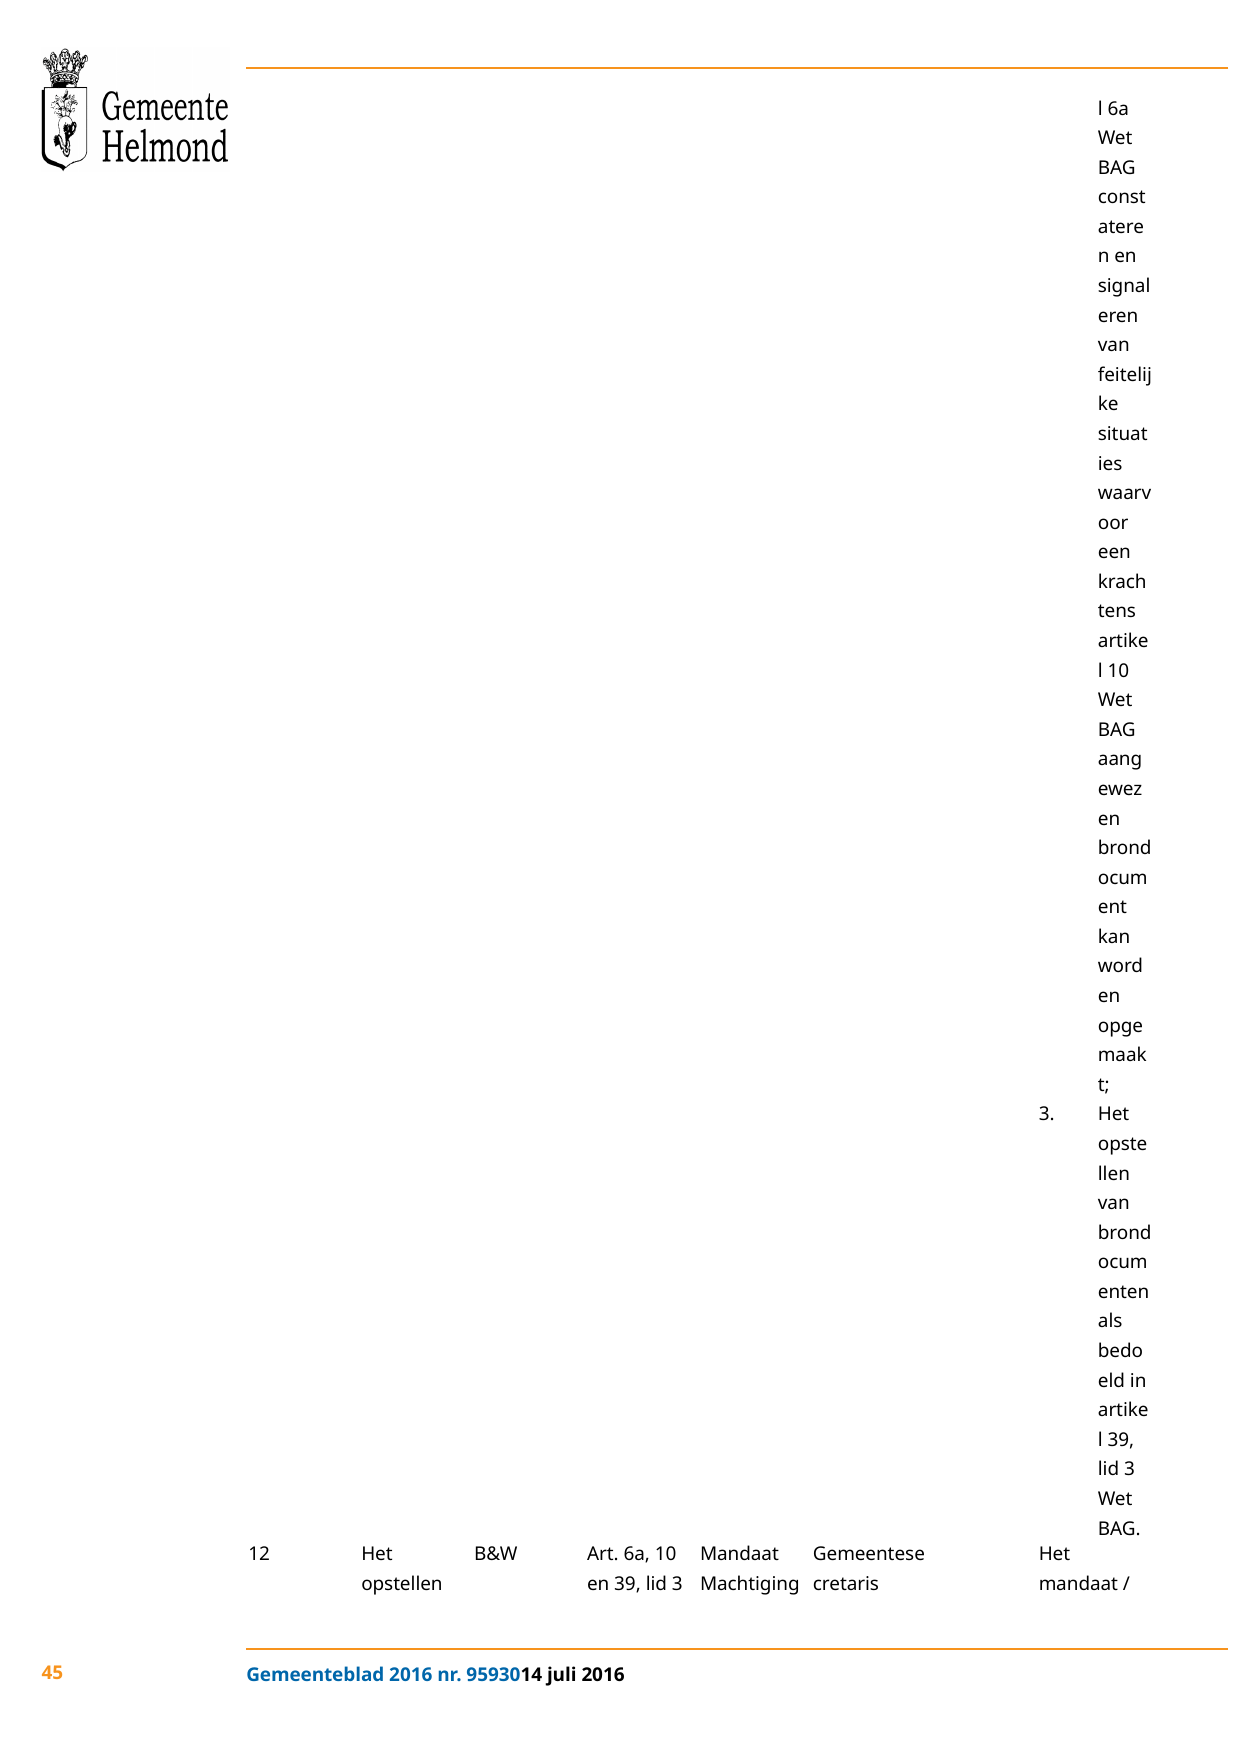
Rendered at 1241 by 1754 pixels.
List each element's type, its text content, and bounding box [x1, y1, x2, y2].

table_cell Gemeentesecretaris [813, 1541, 926, 1596]
table_cell Art. 6a, 10 en 39, lid 3 [587, 1541, 700, 1596]
picture [41, 47, 231, 172]
table_cell Het mandaat / [1039, 1541, 1152, 1596]
table_cell [813, 95, 926, 1541]
table_cell [361, 95, 474, 1541]
table_cell [926, 95, 1038, 1541]
table_cell [587, 95, 700, 1541]
table_cell Het opstellen [361, 1541, 474, 1596]
table_cell Mandaat Machtiging [700, 1541, 813, 1596]
table_cell l 6a Wet BAG constateren en signaleren van feitelijke situaties waarvoor een krachtens artikel 10 Wet BAG aangewezen brondocument kan worden opgemaakt; Het opstellen van brondocumenten als bedoeld in artikel 39, lid 3 Wet BAG. [1039, 95, 1152, 1541]
table_cell [474, 95, 587, 1541]
table_cell [700, 95, 813, 1541]
table_cell [248, 95, 361, 1541]
table_cell 12 [248, 1541, 361, 1596]
table_cell B&W [474, 1541, 587, 1596]
table_cell [926, 1541, 1038, 1596]
